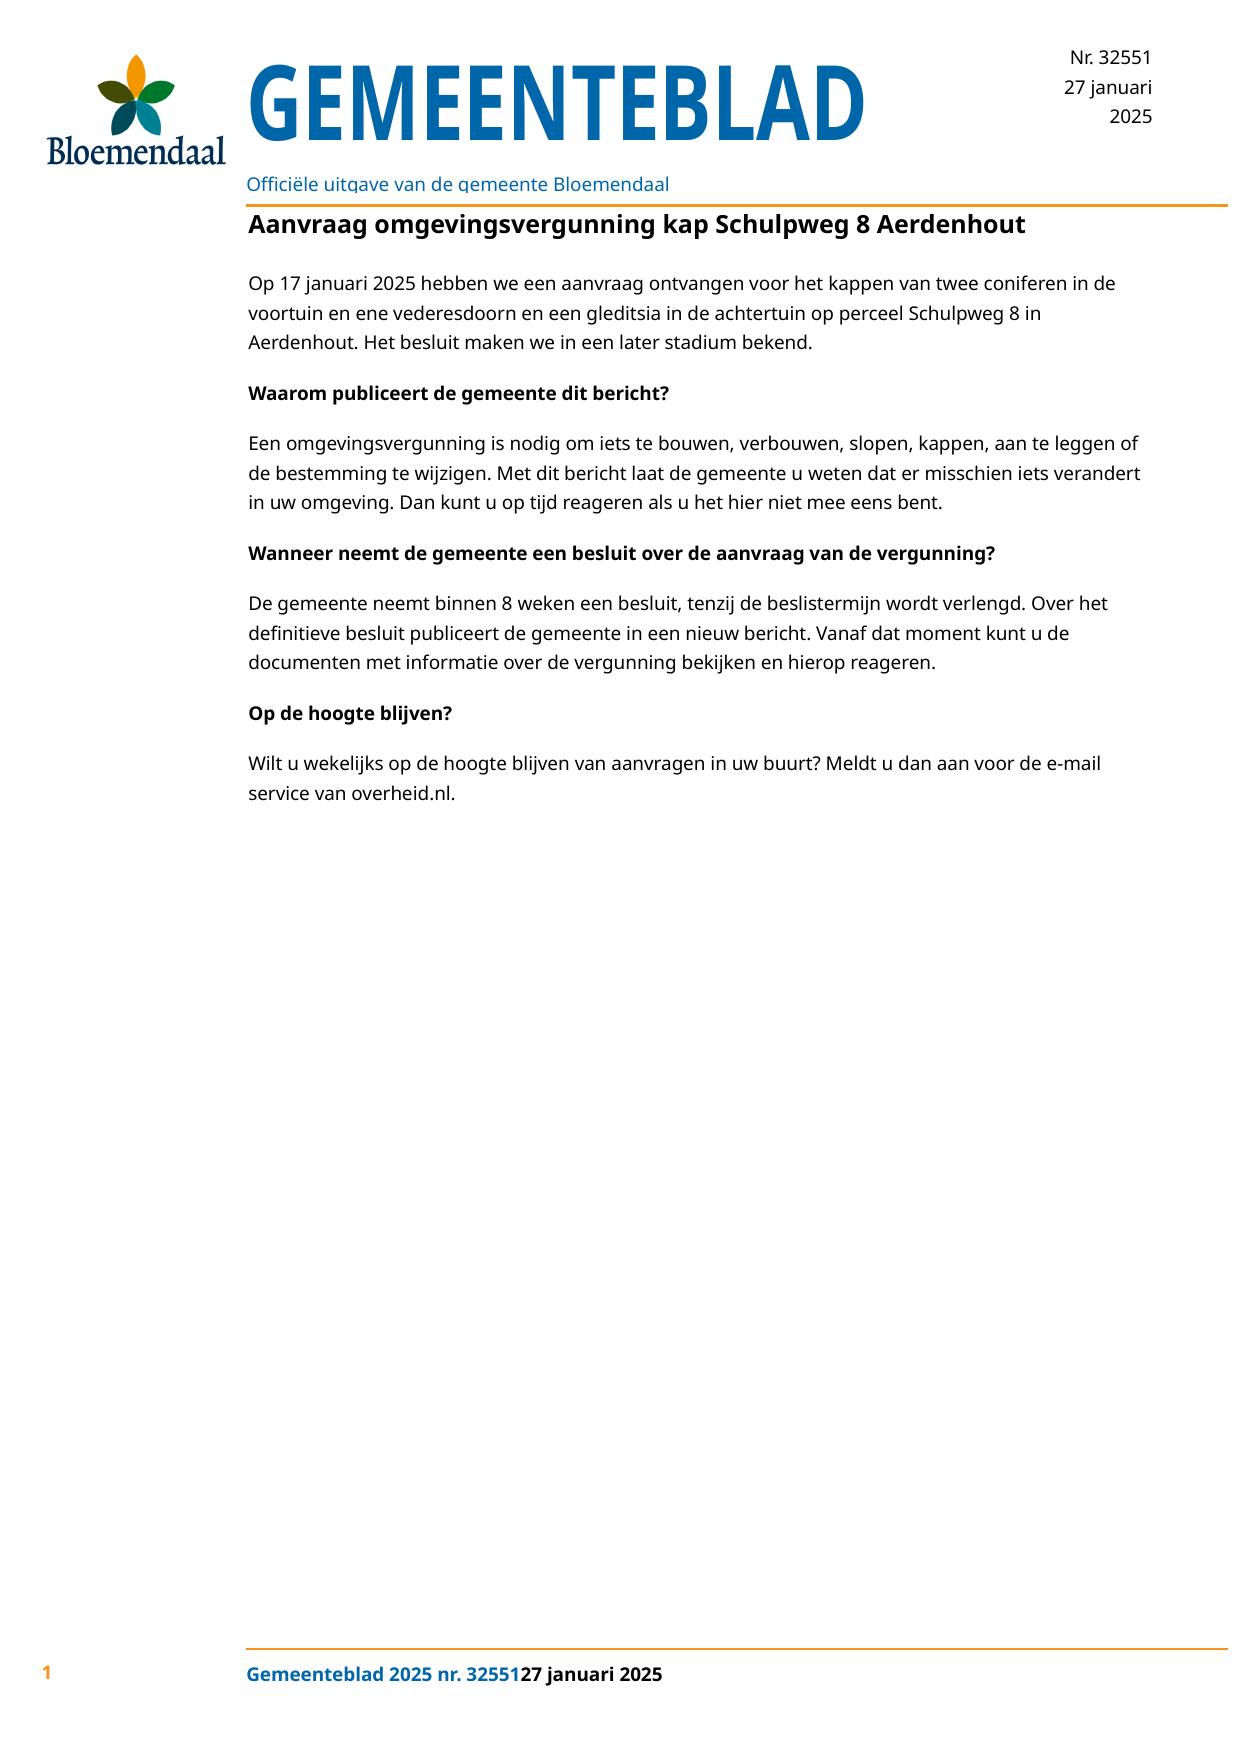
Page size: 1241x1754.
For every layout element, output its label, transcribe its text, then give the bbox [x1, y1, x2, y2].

text Op de hoogte blijven? [248, 700, 1152, 726]
text Waarom publiceert de gemeente dit bericht? [248, 380, 1152, 406]
text Wanneer neemt de gemeente een besluit over de aanvraag van de vergunning? [248, 540, 1152, 566]
text Een omgevingsvergunning is nodig om iets te bouwen, verbouwen, slopen, kappen, aan te leggen of de bestemming te wijzigen. Met dit bericht laat de gemeente u weten dat er misschien iets verandert in uw omgeving. Dan kunt u op tijd reageren als u het hier niet mee eens bent. [248, 430, 1152, 515]
picture [41, 47, 231, 172]
text De gemeente neemt binnen 8 weken een besluit, tenzij de beslistermijn wordt verlengd. Over het definitieve besluit publiceert de gemeente in een nieuw bericht. Vanaf dat moment kunt u de documenten met informatie over de vergunning bekijken en hierop reageren. [248, 590, 1152, 675]
text Wilt u wekelijks op de hoogte blijven van aanvragen in uw buurt? Meldt u dan aan voor de e-mail service van overheid.nl. [248, 750, 1152, 806]
text Aanvraag omgevingsvergunning kap Schulpweg 8 Aerdenhout [248, 207, 1152, 241]
text Op 17 januari 2025 hebben we een aanvraag ontvangen voor het kappen van twee coniferen in de voortuin en ene vederesdoorn en een gleditsia in de achtertuin op perceel Schulpweg 8 in Aerdenhout. Het besluit maken we in een later stadium bekend. [248, 270, 1152, 355]
